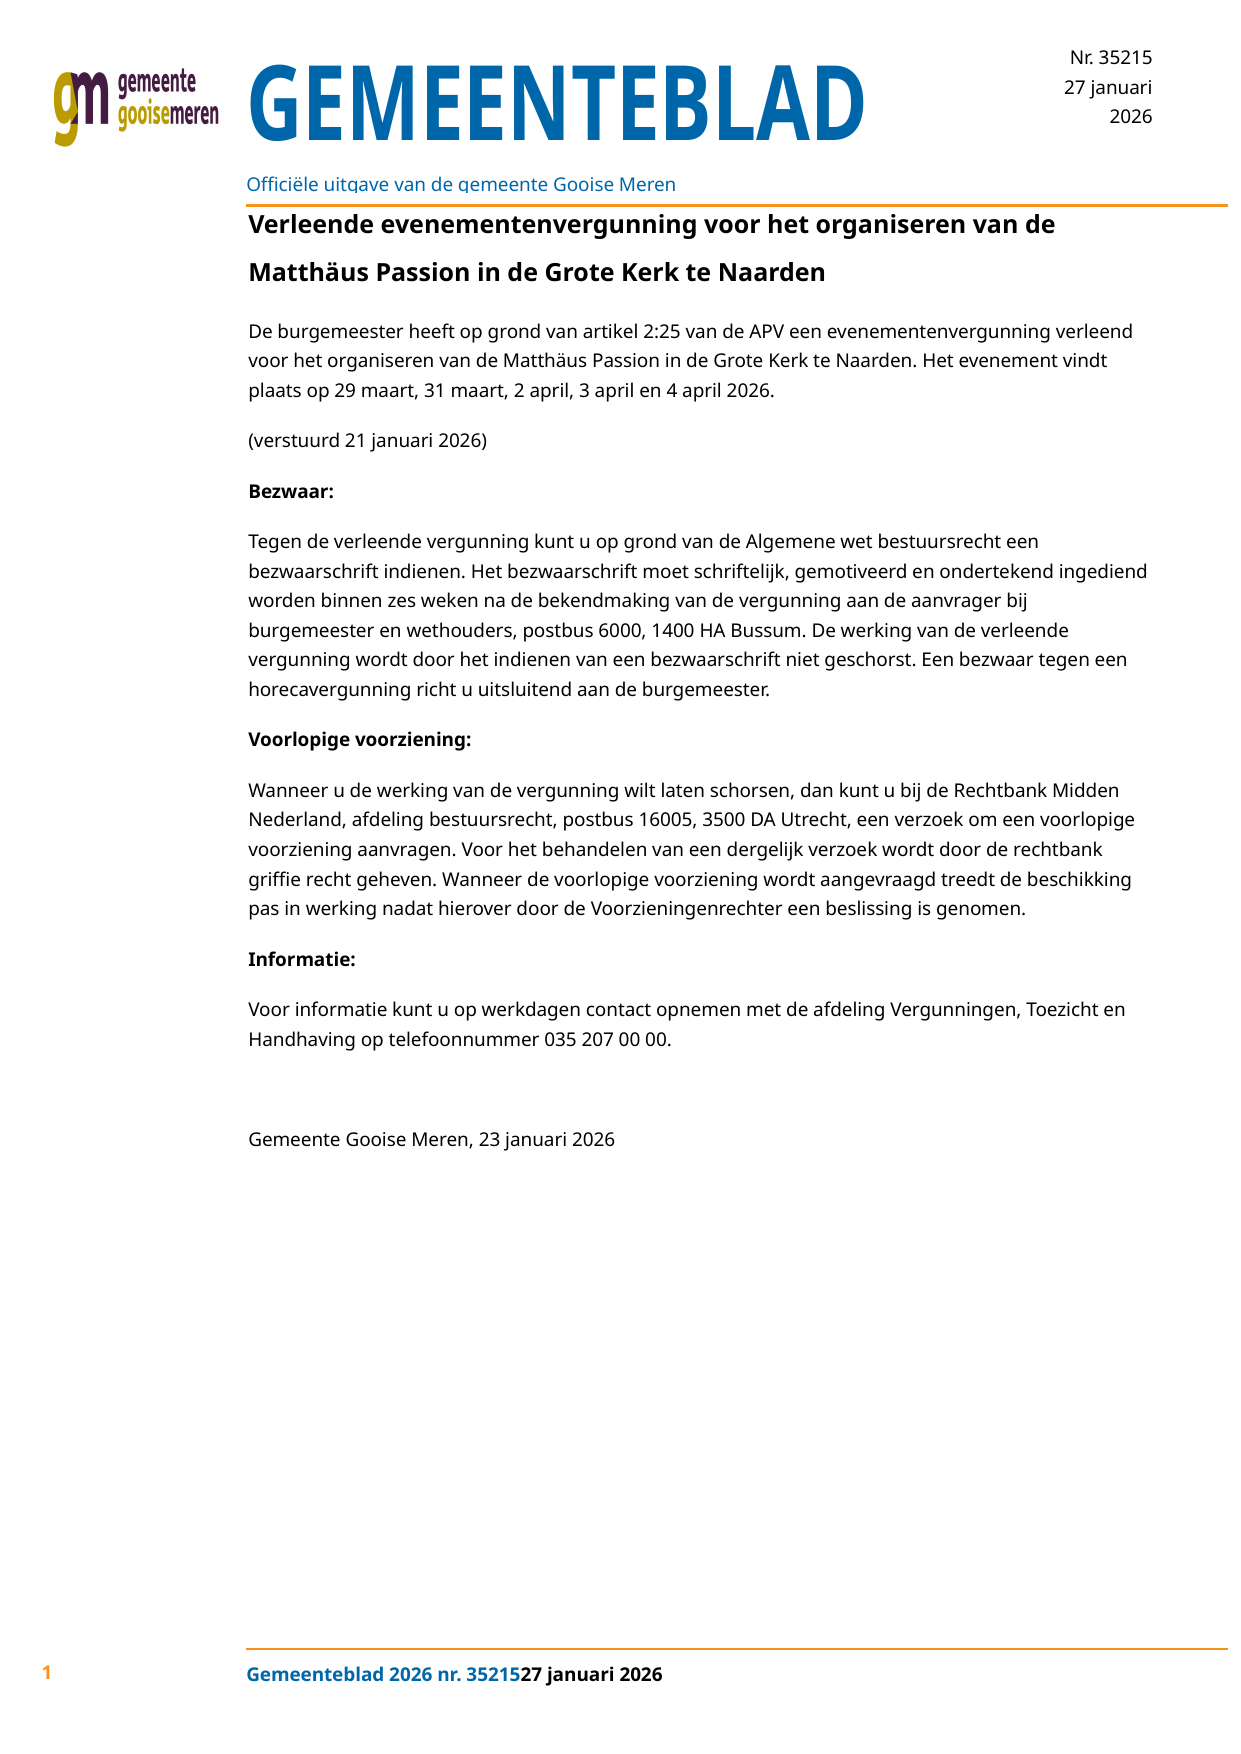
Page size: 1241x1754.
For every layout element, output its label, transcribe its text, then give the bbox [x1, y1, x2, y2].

text (verstuurd 21 januari 2026) [248, 427, 1152, 453]
text Gemeente Gooise Meren, 23 januari 2026 [248, 1127, 1152, 1152]
text Voor informatie kunt u op werkdagen contact opnemen met de afdeling Vergunningen, Toezicht en Handhaving op telefoonnummer 035 207 00 00. [248, 996, 1152, 1052]
text Voorlopige voorziening: [248, 727, 1152, 752]
text Verleende evenementenvergunning voor het organiseren van de Matthäus Passion in de Grote Kerk te Naarden [248, 207, 1152, 288]
text Informatie: [248, 946, 1152, 972]
text Bezwaar: [248, 478, 1152, 504]
text Wanneer u de werking van de vergunning wilt laten schorsen, dan kunt u bij de Rechtbank Midden Nederland, afdeling bestuursrecht, postbus 16005, 3500 DA Utrecht, een verzoek om een voorlopige voorziening aanvragen. Voor het behandelen van een dergelijk verzoek wordt door de rechtbank griffie recht geheven. Wanneer de voorlopige voorziening wordt aangevraagd treedt de beschikking pas in werking nadat hierover door de Voorzieningenrechter een beslissing is genomen. [248, 777, 1152, 921]
text Tegen de verleende vergunning kunt u op grond van de Algemene wet bestuursrecht een bezwaarschrift indienen. Het bezwaarschrift moet schriftelijk, gemotiveerd en ondertekend ingediend worden binnen zes weken na de bekendmaking van de vergunning aan de aanvrager bij burgemeester en wethouders, postbus 6000, 1400 HA Bussum. De werking van de verleende vergunning wordt door het indienen van een bezwaarschrift niet geschorst. Een bezwaar tegen een horecavergunning richt u uitsluitend aan de burgemeester. [248, 528, 1152, 702]
text De burgemeester heeft op grond van artikel 2:25 van de APV een evenementenvergunning verleend voor het organiseren van de Matthäus Passion in de Grote Kerk te Naarden. Het evenement vindt plaats op 29 maart, 31 maart, 2 april, 3 april en 4 april 2026. [248, 318, 1152, 403]
picture [41, 47, 231, 172]
